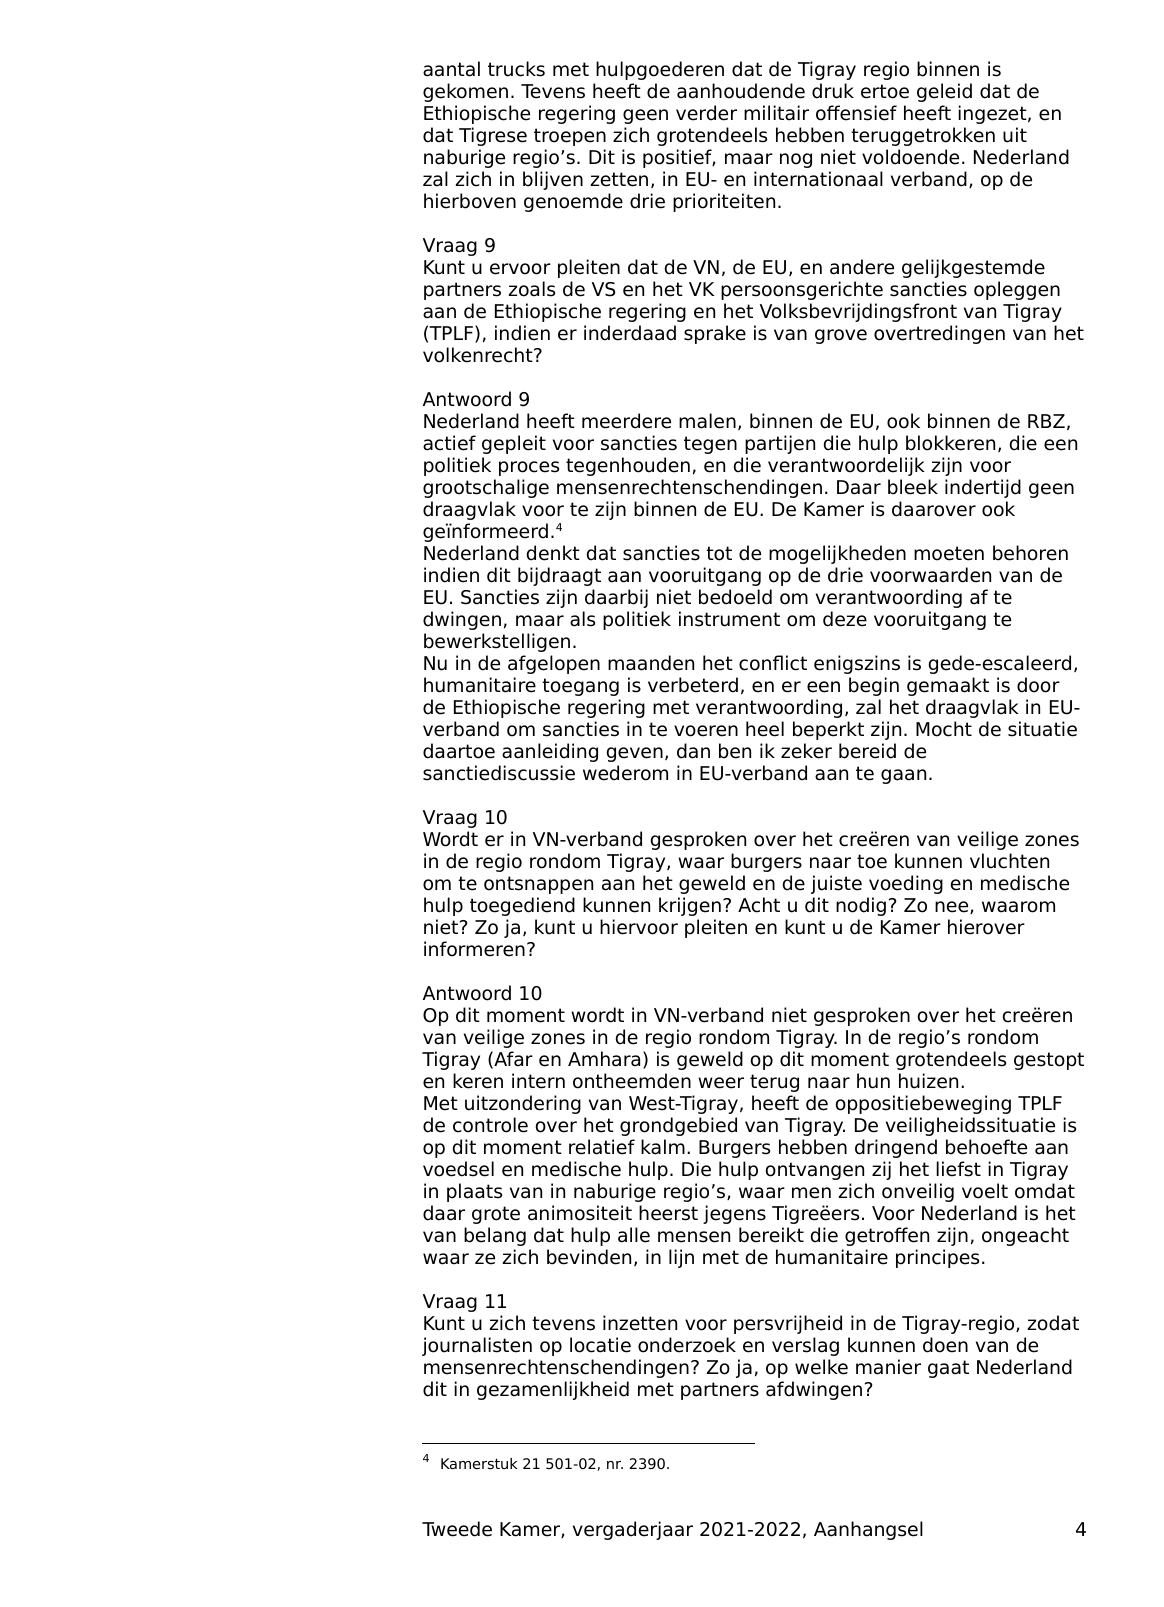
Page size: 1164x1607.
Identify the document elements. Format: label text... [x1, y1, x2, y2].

text Nederland denkt dat sancties tot de mogelijkheden moeten behoren indien dit bijdraagt aan vooruitgang op de drie voorwaarden van de EU. Sancties zijn daarbij niet bedoeld om verantwoording af te dwingen, maar als politiek instrument om deze vooruitgang te bewerkstelligen. [422, 543, 1087, 653]
text Nu in de afgelopen maanden het conflict enigszins is gede-escaleerd, humanitaire toegang is verbeterd, en er een begin gemaakt is door de Ethiopische regering met verantwoording, zal het draagvlak in EU-verband om sancties in te voeren heel beperkt zijn. Mocht de situatie daartoe aanleiding geven, dan ben ik zeker bereid de sanctiediscussie wederom in EU-verband aan te gaan. [422, 653, 1087, 785]
text Vraag 11 [422, 1291, 1087, 1313]
text Antwoord 10 [422, 983, 1087, 1005]
text Kunt u zich tevens inzetten voor persvrijheid in de Tigray-regio, zodat journalisten op locatie onderzoek en verslag kunnen doen van de mensenrechtenschendingen? Zo ja, op welke manier gaat Nederland dit in gezamenlijkheid met partners afdwingen? [422, 1313, 1087, 1401]
text aantal trucks met hulpgoederen dat de Tigray regio binnen is gekomen. Tevens heeft de aanhoudende druk ertoe geleid dat de Ethiopische regering geen verder militair offensief heeft ingezet, en dat Tigrese troepen zich grotendeels hebben teruggetrokken uit naburige regio’s. Dit is positief, maar nog niet voldoende. Nederland zal zich in blijven zetten, in EU- en internationaal verband, op de hierboven genoemde drie prioriteiten. [422, 59, 1087, 213]
text Nederland heeft meerdere malen, binnen de EU, ook binnen de RBZ, actief gepleit voor sancties tegen partijen die hulp blokkeren, die een politiek proces tegenhouden, en die verantwoordelijk zijn voor grootschalige mensenrechtenschendingen. Daar bleek indertijd geen draagvlak voor te zijn binnen de EU. De Kamer is daarover ook geïnformeerd. [422, 411, 1087, 543]
text Wordt er in VN-verband gesproken over het creëren van veilige zones in de regio rondom Tigray, waar burgers naar toe kunnen vluchten om te ontsnappen aan het geweld en de juiste voeding en medische hulp toegediend kunnen krijgen? Acht u dit nodig? Zo nee, waarom niet? Zo ja, kunt u hiervoor pleiten en kunt u de Kamer hierover informeren? [422, 829, 1087, 961]
text Vraag 9 [422, 235, 1087, 257]
text Kamerstuk 21 501-02, nr. 2390. [422, 1452, 1087, 1474]
text Vraag 10 [422, 807, 1087, 829]
text Op dit moment wordt in VN-verband niet gesproken over het creëren van veilige zones in de regio rondom Tigray. In de regio’s rondom Tigray (Afar en Amhara) is geweld op dit moment grotendeels gestopt en keren intern ontheemden weer terug naar hun huizen. [422, 1005, 1087, 1093]
text Kunt u ervoor pleiten dat de VN, de EU, en andere gelijkgestemde partners zoals de VS en het VK persoonsgerichte sancties opleggen aan de Ethiopische regering en het Volksbevrijdingsfront van Tigray (TPLF), indien er inderdaad sprake is van grove overtredingen van het volkenrecht? [422, 257, 1087, 367]
text Antwoord 9 [422, 389, 1087, 411]
text Met uitzondering van West-Tigray, heeft de oppositiebeweging TPLF de controle over het grondgebied van Tigray. De veiligheidssituatie is op dit moment relatief kalm. Burgers hebben dringend behoefte aan voedsel en medische hulp. Die hulp ontvangen zij het liefst in Tigray in plaats van in naburige regio’s, waar men zich onveilig voelt omdat daar grote animositeit heerst jegens Tigreëers. Voor Nederland is het van belang dat hulp alle mensen bereikt die getroffen zijn, ongeacht waar ze zich bevinden, in lijn met de humanitaire principes. [422, 1093, 1087, 1269]
